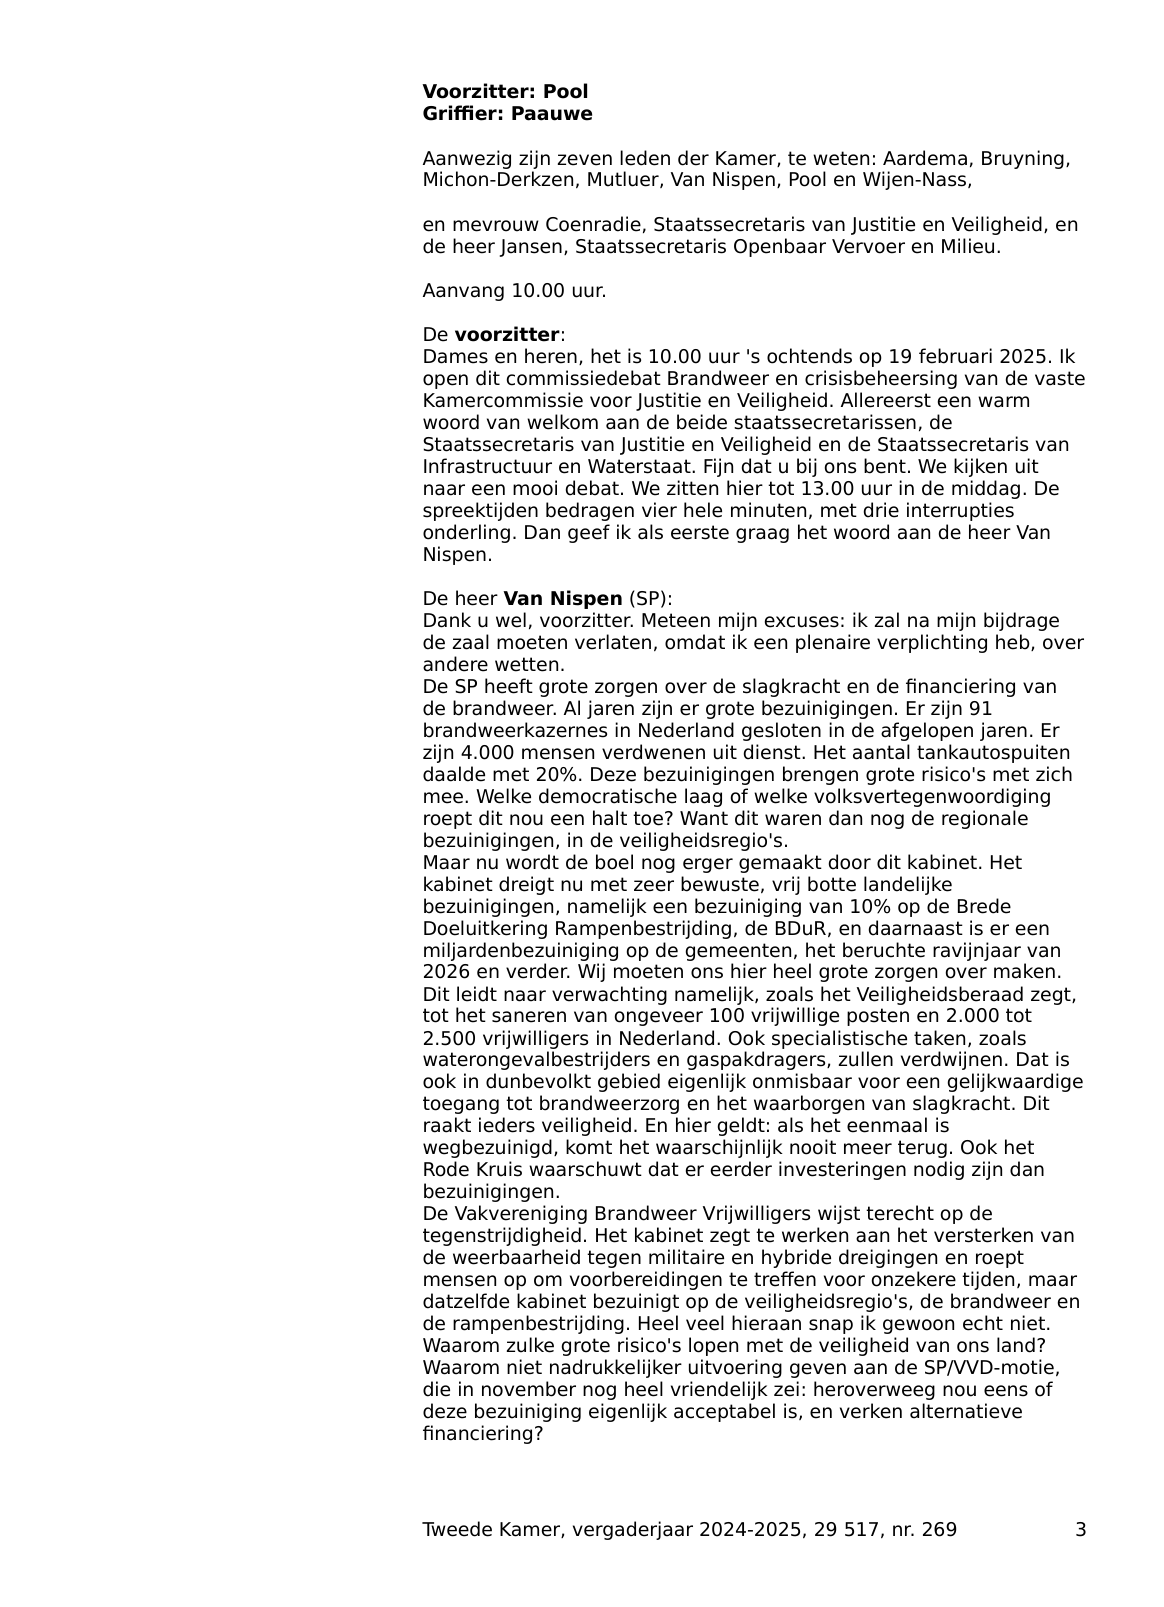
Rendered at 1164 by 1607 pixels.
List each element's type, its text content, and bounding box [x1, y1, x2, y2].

text Voorzitter: Pool [422, 81, 1087, 103]
text De Vakvereniging Brandweer Vrijwilligers wijst terecht op de tegenstrijdigheid. Het kabinet zegt te werken aan het versterken van de weerbaarheid tegen militaire en hybride dreigingen en roept mensen op om voorbereidingen te treffen voor onzekere tijden, maar datzelfde kabinet bezuinigt op de veiligheidsregio's, de brandweer en de rampenbestrijding. Heel veel hieraan snap ik gewoon echt niet. Waarom zulke grote risico's lopen met de veiligheid van ons land? Waarom niet nadrukkelijker uitvoering geven aan de SP/VVD-motie, die in november nog heel vriendelijk zei: heroverweeg nou eens of deze bezuiniging eigenlijk acceptabel is, en verken alternatieve financiering? [422, 1203, 1087, 1445]
text De voorzitter: [422, 324, 1087, 346]
text Maar nu wordt de boel nog erger gemaakt door dit kabinet. Het kabinet dreigt nu met zeer bewuste, vrij botte landelijke bezuinigingen, namelijk een bezuiniging van 10% op de Brede Doeluitkering Rampenbestrijding, de BDuR, en daarnaast is er een miljardenbezuiniging op de gemeenten, het beruchte ravijnjaar van 2026 en verder. Wij moeten ons hier heel grote zorgen over maken. Dit leidt naar verwachting namelijk, zoals het Veiligheidsberaad zegt, tot het saneren van ongeveer 100 vrijwillige posten en 2.000 tot 2.500 vrijwilligers in Nederland. Ook specialistische taken, zoals waterongevalbestrijders en gaspakdragers, zullen verdwijnen. Dat is ook in dunbevolkt gebied eigenlijk onmisbaar voor een gelijkwaardige toegang tot brandweerzorg en het waarborgen van slagkracht. Dit raakt ieders veiligheid. En hier geldt: als het eenmaal is wegbezuinigd, komt het waarschijnlijk nooit meer terug. Ook het Rode Kruis waarschuwt dat er eerder investeringen nodig zijn dan bezuinigingen. [422, 852, 1087, 1203]
text Dames en heren, het is 10.00 uur 's ochtends op 19 februari 2025. Ik open dit commissiedebat Brandweer en crisisbeheersing van de vaste Kamercommissie voor Justitie en Veiligheid. Allereerst een warm woord van welkom aan de beide staatssecretarissen, de Staatssecretaris van Justitie en Veiligheid en de Staatssecretaris van Infrastructuur en Waterstaat. Fijn dat u bij ons bent. We kijken uit naar een mooi debat. We zitten hier tot 13.00 uur in de middag. De spreektijden bedragen vier hele minuten, met drie interrupties onderling. Dan geef ik als eerste graag het woord aan de heer Van Nispen. [422, 346, 1087, 566]
text Griffier: Paauwe [422, 103, 1087, 125]
text en mevrouw Coenradie, Staatssecretaris van Justitie en Veiligheid, en de heer Jansen, Staatssecretaris Openbaar Vervoer en Milieu. [422, 213, 1087, 257]
text De heer Van Nispen (SP): [422, 588, 1087, 610]
text De SP heeft grote zorgen over de slagkracht en de financiering van de brandweer. Al jaren zijn er grote bezuinigingen. Er zijn 91 brandweerkazernes in Nederland gesloten in de afgelopen jaren. Er zijn 4.000 mensen verdwenen uit dienst. Het aantal tankautospuiten daalde met 20%. Deze bezuinigingen brengen grote risico's met zich mee. Welke democratische laag of welke volksvertegenwoordiging roept dit nou een halt toe? Want dit waren dan nog de regionale bezuinigingen, in de veiligheidsregio's. [422, 676, 1087, 852]
text Dank u wel, voorzitter. Meteen mijn excuses: ik zal na mijn bijdrage de zaal moeten verlaten, omdat ik een plenaire verplichting heb, over andere wetten. [422, 610, 1087, 676]
text Aanwezig zijn zeven leden der Kamer, te weten: Aardema, Bruyning, Michon-Derkzen, Mutluer, Van Nispen, Pool en Wijen-Nass, [422, 147, 1087, 191]
text Aanvang 10.00 uur. [422, 280, 1087, 302]
